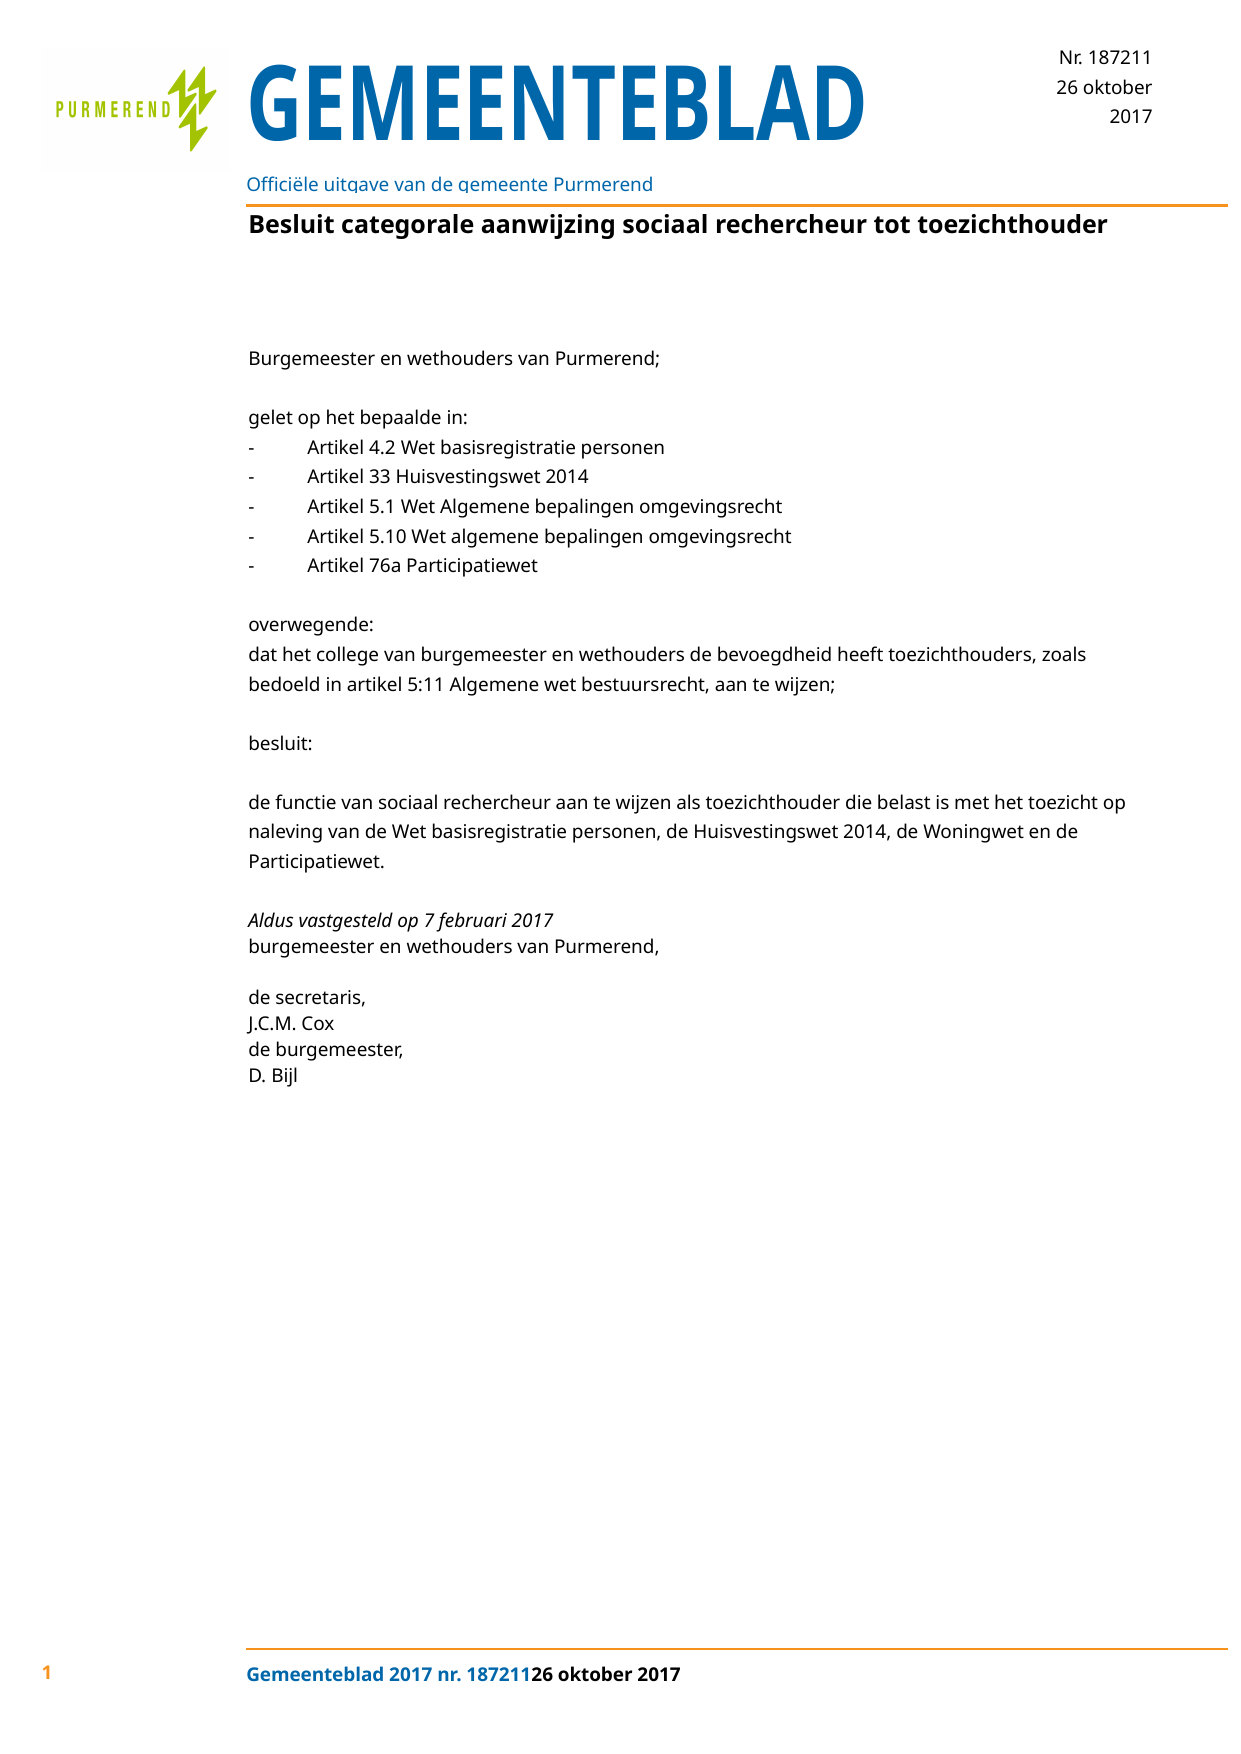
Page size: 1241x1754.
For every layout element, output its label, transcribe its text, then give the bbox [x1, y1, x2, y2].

text burgemeester en wethouders van Purmerend, [248, 933, 1152, 959]
text besluit: [248, 730, 1152, 756]
list Artikel 33 Huisvestingswet 2014 [248, 464, 1152, 489]
list Artikel 4.2 Wet basisregistratie personen [248, 434, 1152, 460]
text Aldus vastgesteld op 7 februari 2017 [248, 907, 1152, 933]
text Burgemeester en wethouders van Purmerend; [248, 345, 1152, 371]
list Artikel 5.10 Wet algemene bepalingen omgevingsrecht [248, 523, 1152, 548]
text de functie van sociaal rechercheur aan te wijzen als toezichthouder die belast is met het toezicht op naleving van de Wet basisregistratie personen, de Huisvestingswet 2014, de Woningwet en de Participatiewet. [248, 789, 1152, 874]
text gelet op het bepaalde in: [248, 404, 1152, 430]
text dat het college van burgemeester en wethouders de bevoegdheid heeft toezichthouders, zoals bedoeld in artikel 5:11 Algemene wet bestuursrecht, aan te wijzen; [248, 641, 1152, 696]
list Artikel 76a Participatiewet [248, 552, 1152, 578]
text Besluit categorale aanwijzing sociaal rechercheur tot toezichthouder [248, 207, 1152, 241]
text J.C.M. Cox [248, 1010, 1152, 1036]
text de secretaris, [248, 984, 1152, 1010]
text de burgemeester, [248, 1036, 1152, 1062]
text D. Bijl [248, 1062, 1152, 1087]
text overwegende: [248, 612, 1152, 637]
picture [41, 47, 231, 172]
list Artikel 5.1 Wet Algemene bepalingen omgevingsrecht [248, 493, 1152, 519]
